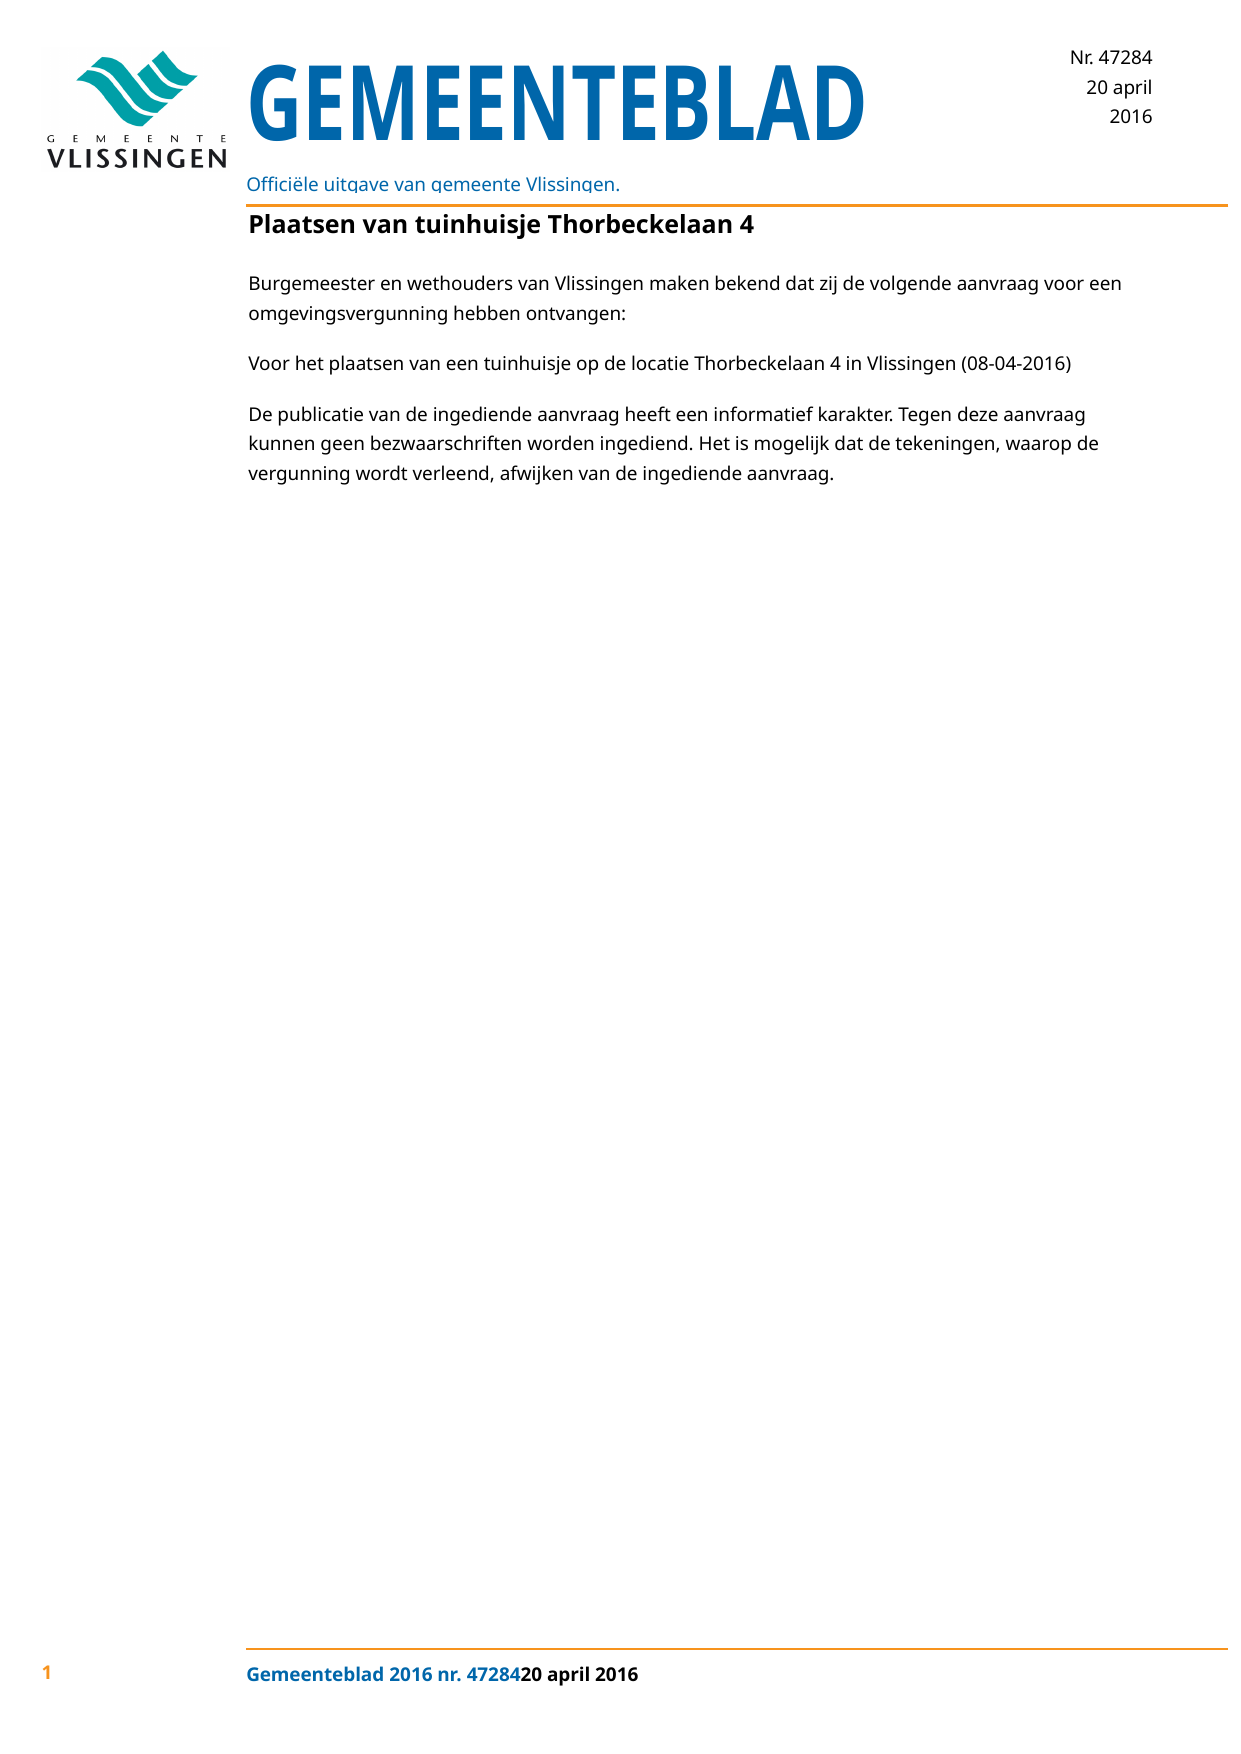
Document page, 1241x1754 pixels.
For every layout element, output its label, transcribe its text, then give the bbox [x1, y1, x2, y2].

picture [41, 47, 231, 172]
text Plaatsen van tuinhuisje Thorbeckelaan 4 [248, 207, 1152, 241]
text Voor het plaatsen van een tuinhuisje op de locatie Thorbeckelaan 4 in Vlissingen (08-04-2016) [248, 350, 1152, 376]
text Burgemeester en wethouders van Vlissingen maken bekend dat zij de volgende aanvraag voor een omgevingsvergunning hebben ontvangen: [248, 270, 1152, 326]
text De publicatie van de ingediende aanvraag heeft een informatief karakter. Tegen deze aanvraag kunnen geen bezwaarschriften worden ingediend. Het is mogelijk dat de tekeningen, waarop de vergunning wordt verleend, afwijken van de ingediende aanvraag. [248, 401, 1152, 486]
